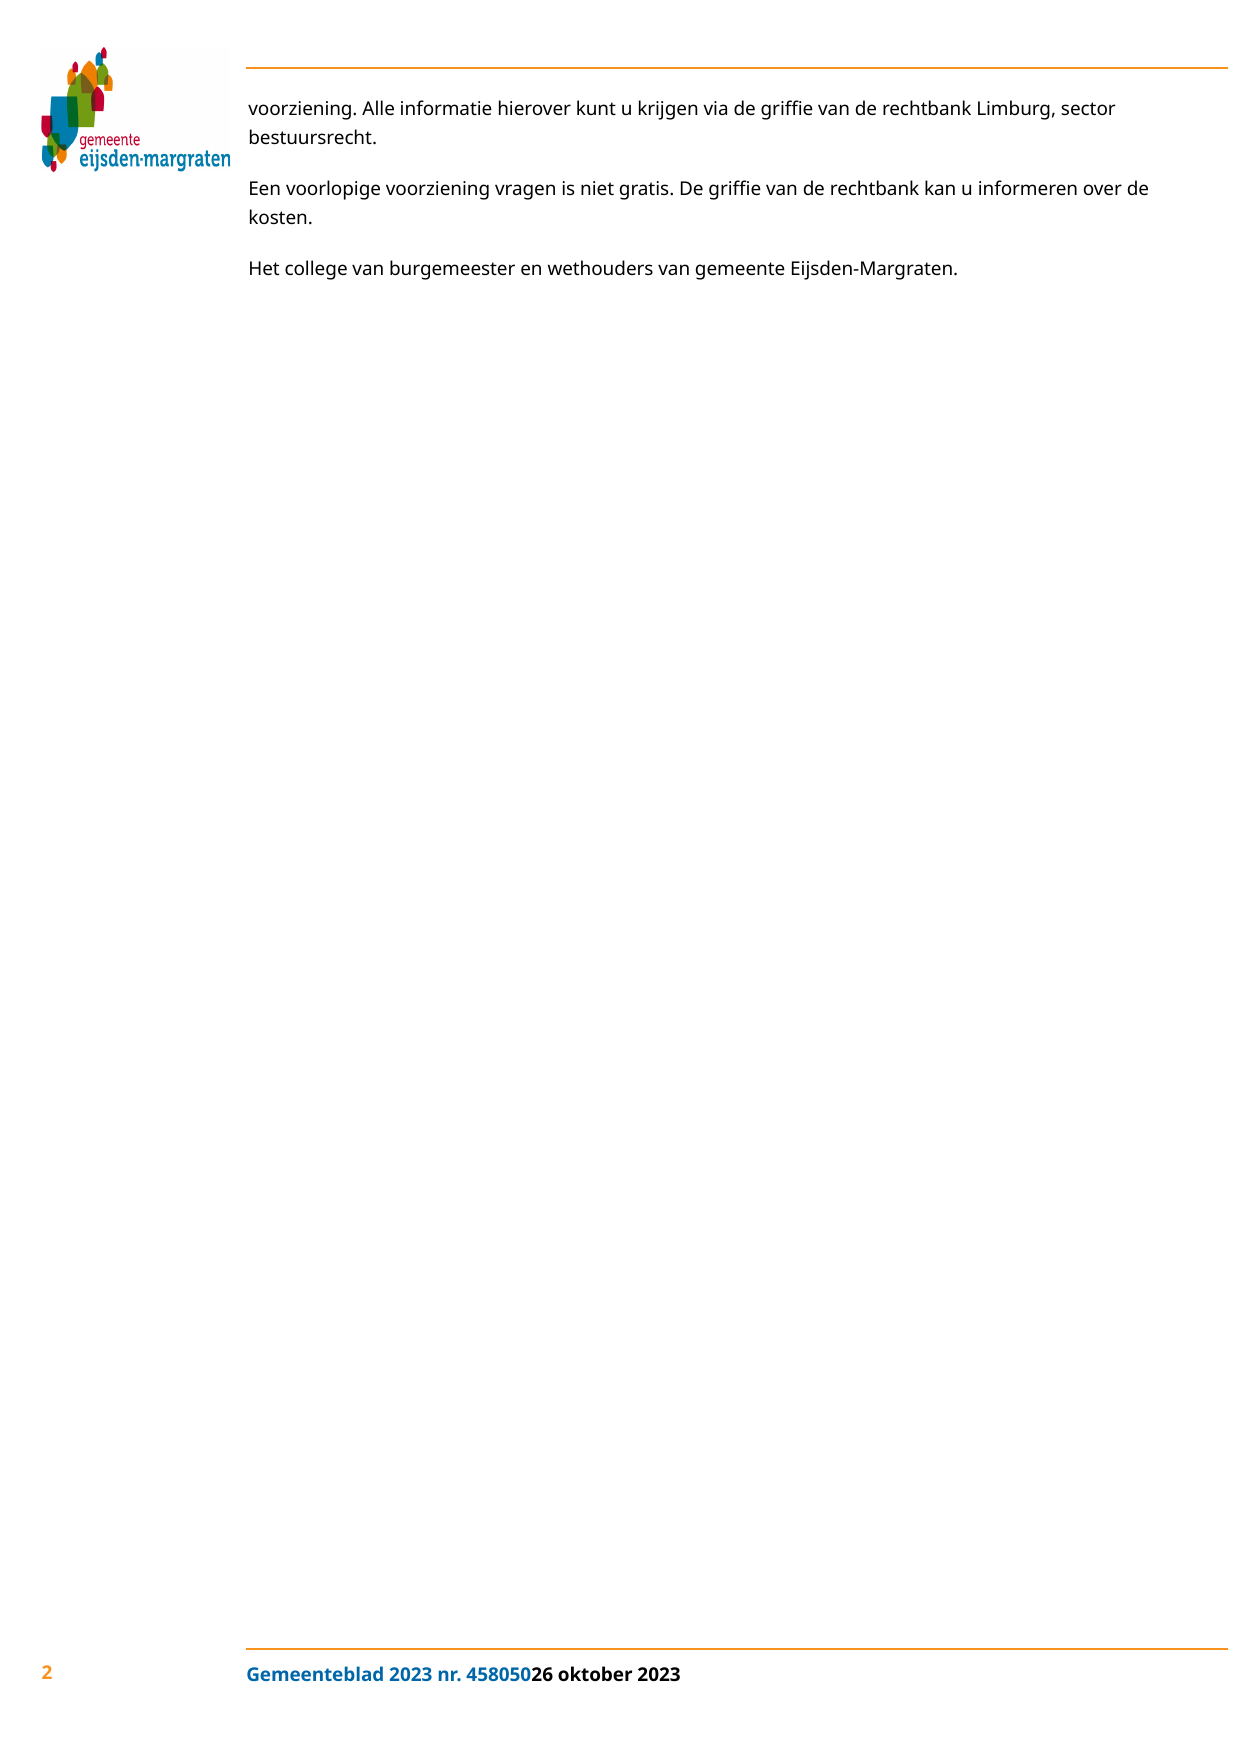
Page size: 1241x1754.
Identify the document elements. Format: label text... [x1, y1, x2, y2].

picture [41, 47, 231, 172]
text Het college van burgemeester en wethouders van gemeente Eijsden-Margraten. [248, 255, 1152, 281]
text voorziening. Alle informatie hierover kunt u krijgen via de griffie van de rechtbank Limburg, sector bestuursrecht. [248, 95, 1152, 150]
text Een voorlopige voorziening vragen is niet gratis. De griffie van de rechtbank kan u informeren over de kosten. [248, 175, 1152, 230]
